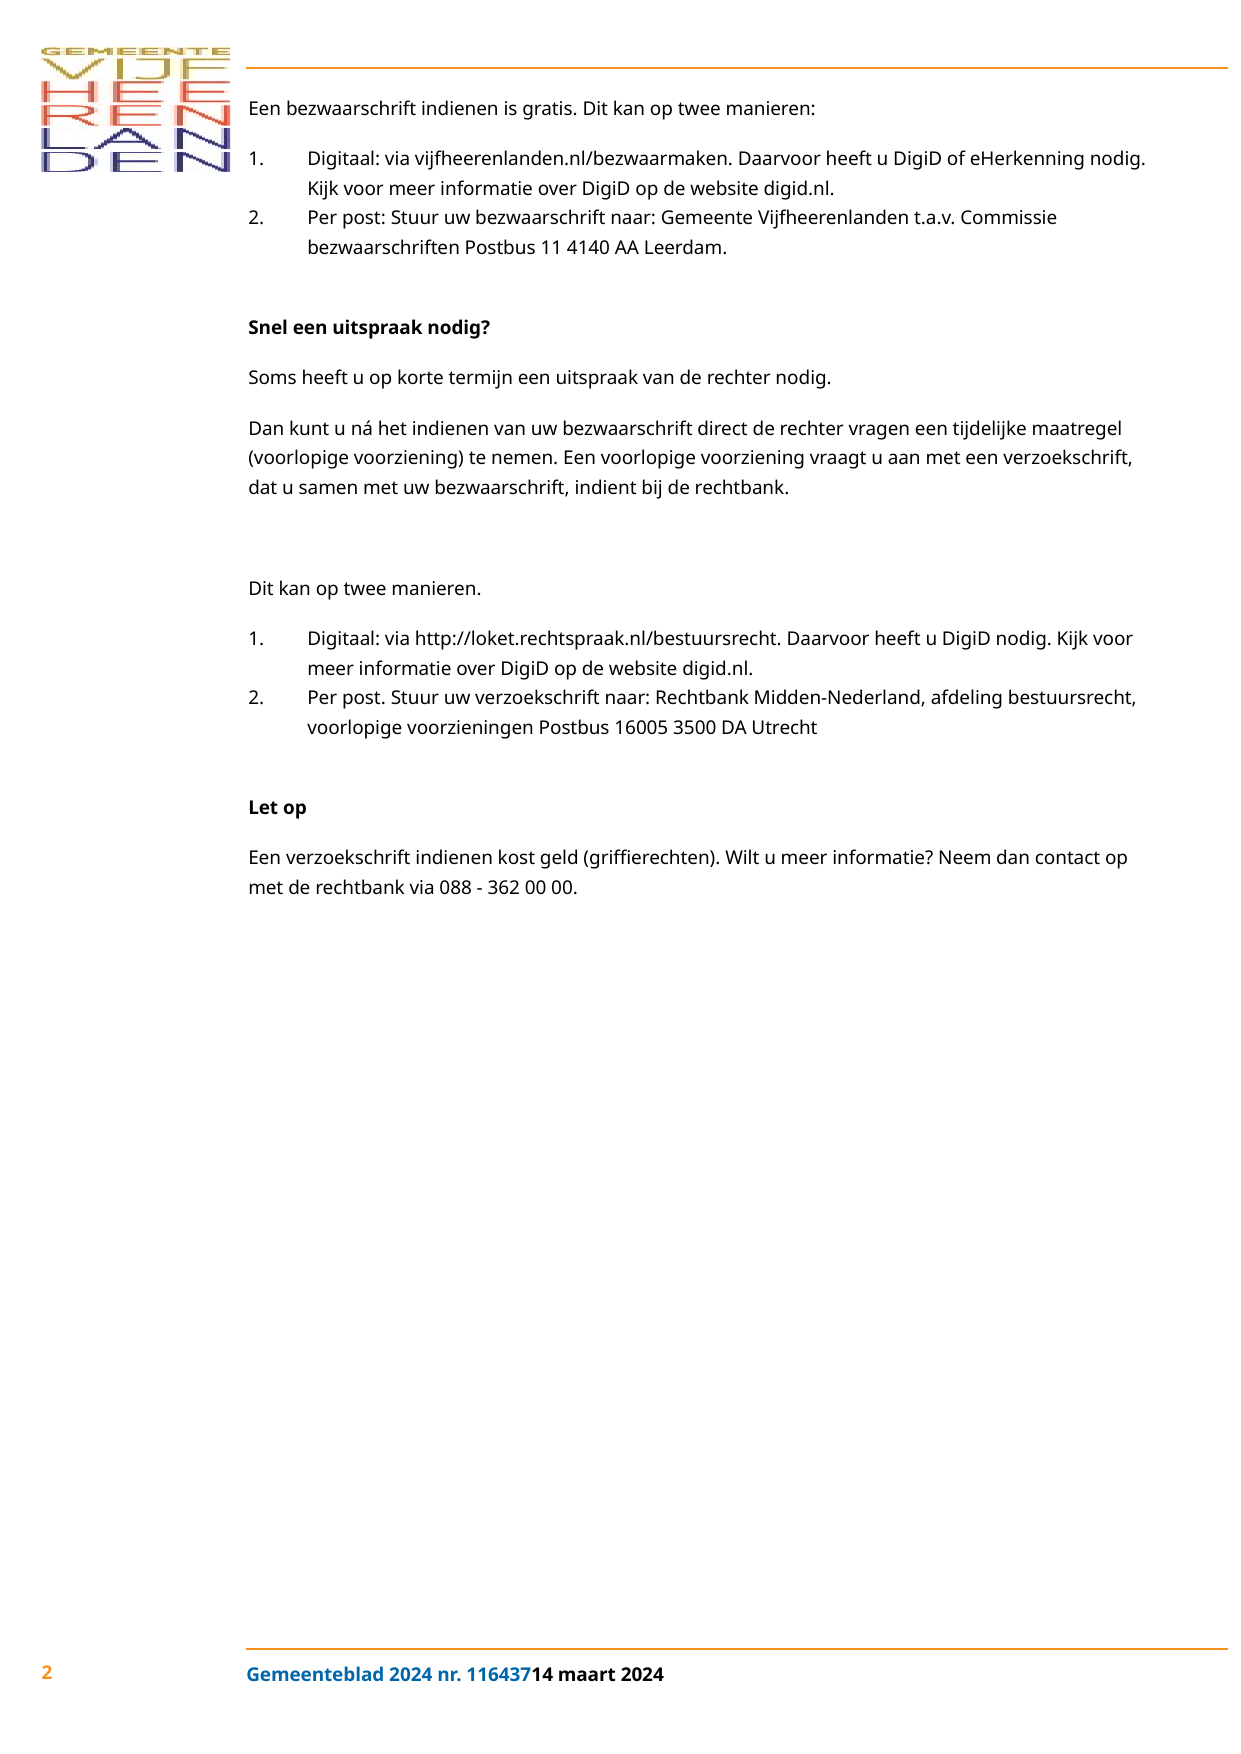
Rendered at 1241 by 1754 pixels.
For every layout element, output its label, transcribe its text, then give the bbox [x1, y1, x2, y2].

text Soms heeft u op korte termijn een uitspraak van de rechter nodig. [248, 364, 1152, 390]
text Snel een uitspraak nodig? [248, 314, 1152, 340]
picture [41, 47, 231, 172]
text Een verzoekschrift indienen kost geld (griffierechten). Wilt u meer informatie? Neem dan contact op met de rechtbank via 088 - 362 00 00. [248, 844, 1152, 900]
list Per post. Stuur uw verzoekschrift naar: Rechtbank Midden-Nederland, afdeling bestuursrecht, voorlopige voorzieningen Postbus 16005 3500 DA Utrecht [248, 684, 1152, 740]
text Een bezwaarschrift indienen is gratis. Dit kan op twee manieren: [248, 95, 1152, 121]
list Digitaal: via vijfheerenlanden.nl/bezwaarmaken. Daarvoor heeft u DigiD of eHerkenning nodig. Kijk voor meer informatie over DigiD op de website digid.nl. [248, 145, 1152, 201]
text Dan kunt u ná het indienen van uw bezwaarschrift direct de rechter vragen een tijdelijke maatregel (voorlopige voorziening) te nemen. Een voorlopige voorziening vraagt u aan met een verzoekschrift, dat u samen met uw bezwaarschrift, indient bij de rechtbank. [248, 415, 1152, 500]
list Digitaal: via http://loket.rechtspraak.nl/bestuursrecht. Daarvoor heeft u DigiD nodig. Kijk voor meer informatie over DigiD op de website digid.nl. [248, 625, 1152, 681]
text Let op [248, 794, 1152, 820]
text Dit kan op twee manieren. [248, 575, 1152, 601]
list Per post: Stuur uw bezwaarschrift naar: Gemeente Vijfheerenlanden t.a.v. Commissie bezwaarschriften Postbus 11 4140 AA Leerdam. [248, 204, 1152, 260]
